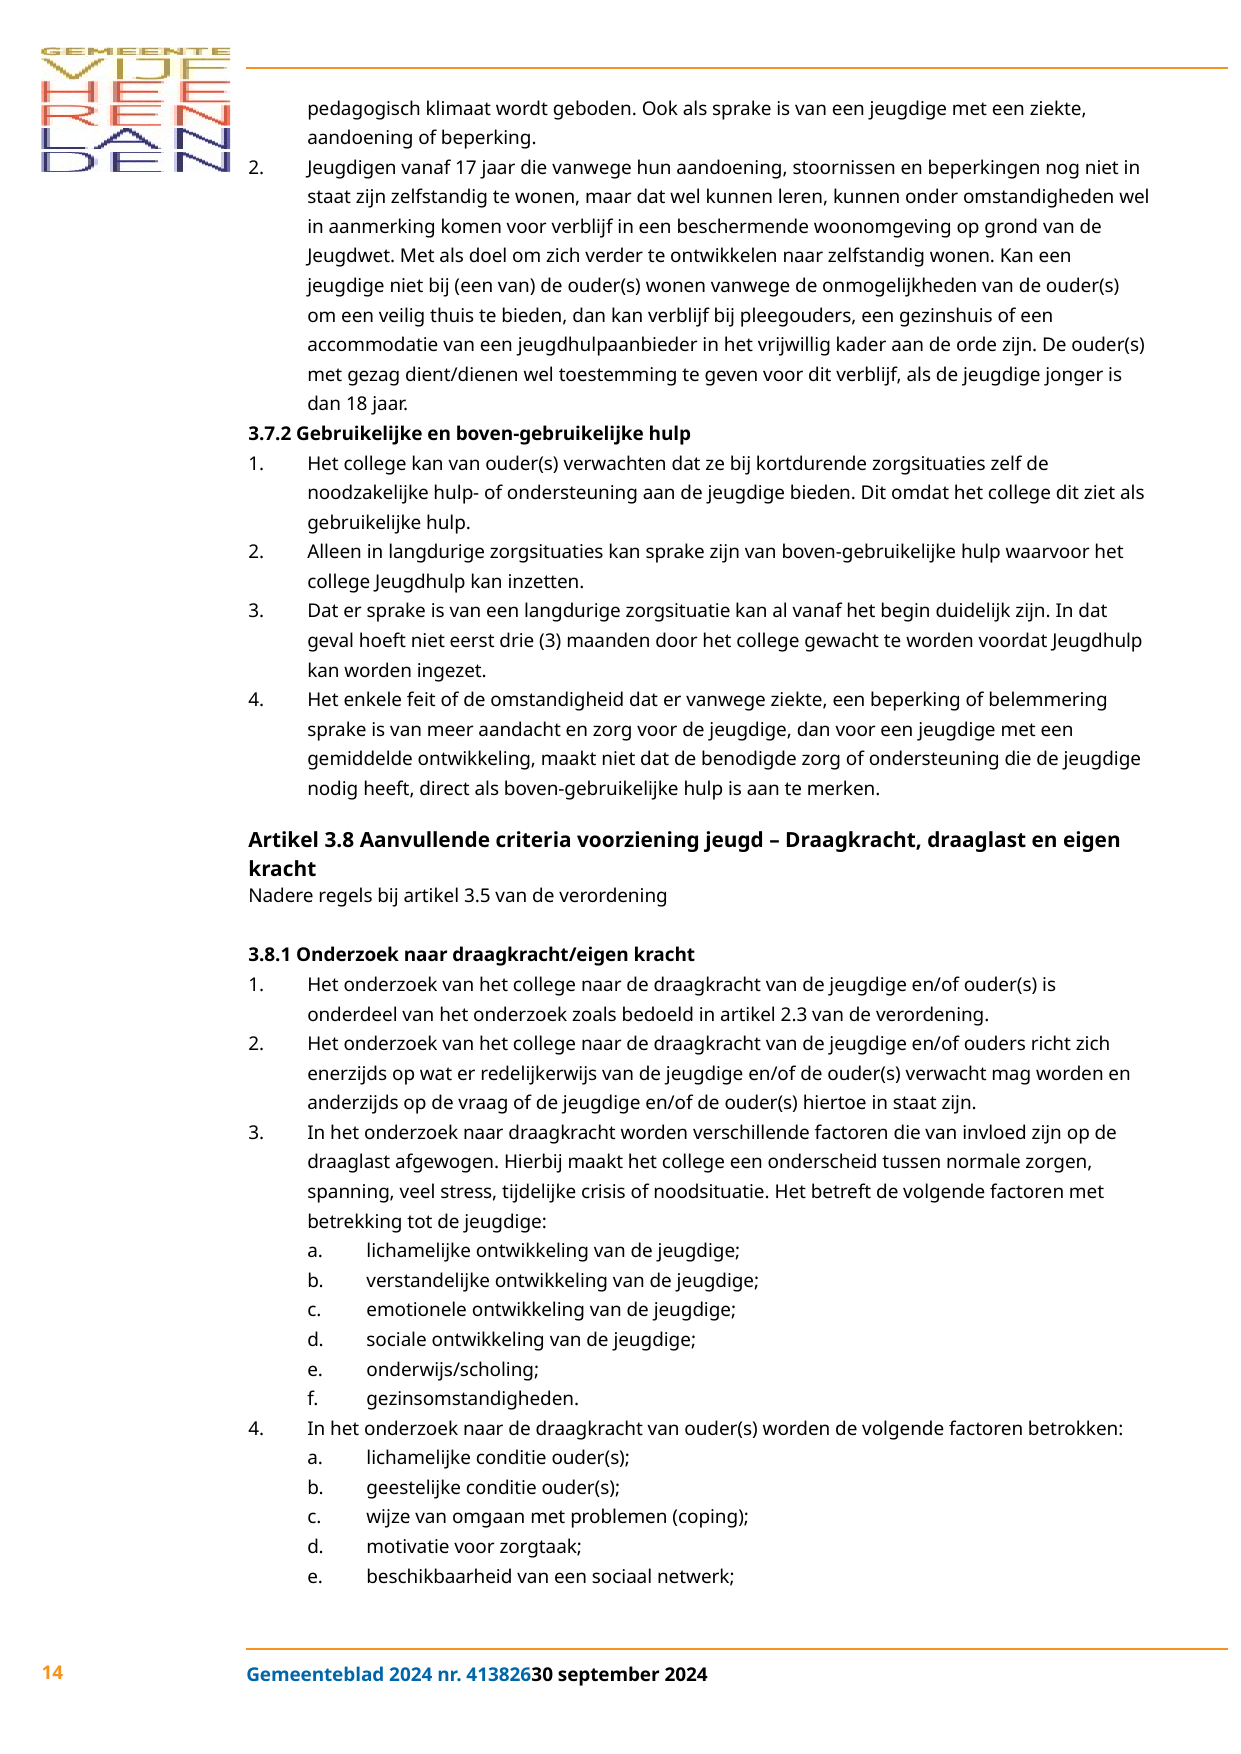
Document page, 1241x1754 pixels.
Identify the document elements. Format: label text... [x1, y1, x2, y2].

picture [41, 47, 231, 172]
list In het onderzoek naar de draagkracht van ouder(s) worden de volgende factoren betrokken: [248, 1415, 1152, 1441]
list onderwijs/scholing; [307, 1356, 1152, 1382]
list Het onderzoek van het college naar de draagkracht van de jeugdige en/of ouders richt zich enerzijds op wat er redelijkerwijs van de jeugdige en/of de ouder(s) verwacht mag worden en anderzijds op de vraag of de jeugdige en/of de ouder(s) hiertoe in staat zijn. [248, 1030, 1152, 1115]
list motivatie voor zorgtaak; [307, 1533, 1152, 1559]
text 3.8.1 Onderzoek naar draagkracht/eigen kracht [248, 942, 1152, 967]
list pedagogisch klimaat wordt geboden. Ook als sprake is van een jeugdige met een ziekte, aandoening of beperking. [248, 95, 1152, 150]
list lichamelijke ontwikkeling van de jeugdige; [307, 1237, 1152, 1263]
list geestelijke conditie ouder(s); [307, 1474, 1152, 1500]
list sociale ontwikkeling van de jeugdige; [307, 1326, 1152, 1352]
text Nadere regels bij artikel 3.5 van de verordening [248, 882, 1152, 908]
list Het college kan van ouder(s) verwachten dat ze bij kortdurende zorgsituaties zelf de noodzakelijke hulp- of ondersteuning aan de jeugdige bieden. Dit omdat het college dit ziet als gebruikelijke hulp. [248, 450, 1152, 535]
list gezinsomstandigheden. [307, 1385, 1152, 1411]
list Het onderzoek van het college naar de draagkracht van de jeugdige en/of ouder(s) is onderdeel van het onderzoek zoals bedoeld in artikel 2.3 van de verordening. [248, 971, 1152, 1027]
list beschikbaarheid van een sociaal netwerk; [307, 1563, 1152, 1589]
text 3.7.2 Gebruikelijke en boven-gebruikelijke hulp [248, 420, 1152, 446]
list Jeugdigen vanaf 17 jaar die vanwege hun aandoening, stoornissen en beperkingen nog niet in staat zijn zelfstandig te wonen, maar dat wel kunnen leren, kunnen onder omstandigheden wel in aanmerking komen voor verblijf in een beschermende woonomgeving op grond van de Jeugdwet. Met als doel om zich verder te ontwikkelen naar zelfstandig wonen. Kan een jeugdige niet bij (een van) de ouder(s) wonen vanwege de onmogelijkheden van de ouder(s) om een veilig thuis te bieden, dan kan verblijf bij pleegouders, een gezinshuis of een accommodatie van een jeugdhulpaanbieder in het vrijwillig kader aan de orde zijn. De ouder(s) met gezag dient/dienen wel toestemming te geven voor dit verblijf, als de jeugdige jonger is dan 18 jaar. [248, 154, 1152, 416]
list Alleen in langdurige zorgsituaties kan sprake zijn van boven-gebruikelijke hulp waarvoor het college Jeugdhulp kan inzetten. [248, 538, 1152, 594]
list lichamelijke conditie ouder(s); [307, 1444, 1152, 1470]
list In het onderzoek naar draagkracht worden verschillende factoren die van invloed zijn op de draaglast afgewogen. Hierbij maakt het college een onderscheid tussen normale zorgen, spanning, veel stress, tijdelijke crisis of noodsituatie. Het betreft de volgende factoren met betrekking tot de jeugdige: [248, 1119, 1152, 1234]
list Dat er sprake is van een langdurige zorgsituatie kan al vanaf het begin duidelijk zijn. In dat geval hoeft niet eerst drie (3) maanden door het college gewacht te worden voordat Jeugdhulp kan worden ingezet. [248, 598, 1152, 683]
list verstandelijke ontwikkeling van de jeugdige; [307, 1267, 1152, 1293]
list wijze van omgaan met problemen (coping); [307, 1504, 1152, 1529]
list Het enkele feit of de omstandigheid dat er vanwege ziekte, een beperking of belemmering sprake is van meer aandacht en zorg voor de jeugdige, dan voor een jeugdige met een gemiddelde ontwikkeling, maakt niet dat de benodigde zorg of ondersteuning die de jeugdige nodig heeft, direct als boven-gebruikelijke hulp is aan te merken. [248, 686, 1152, 801]
text Artikel 3.8 Aanvullende criteria voorziening jeugd – Draagkracht, draaglast en eigen kracht [248, 826, 1152, 882]
list emotionele ontwikkeling van de jeugdige; [307, 1297, 1152, 1322]
